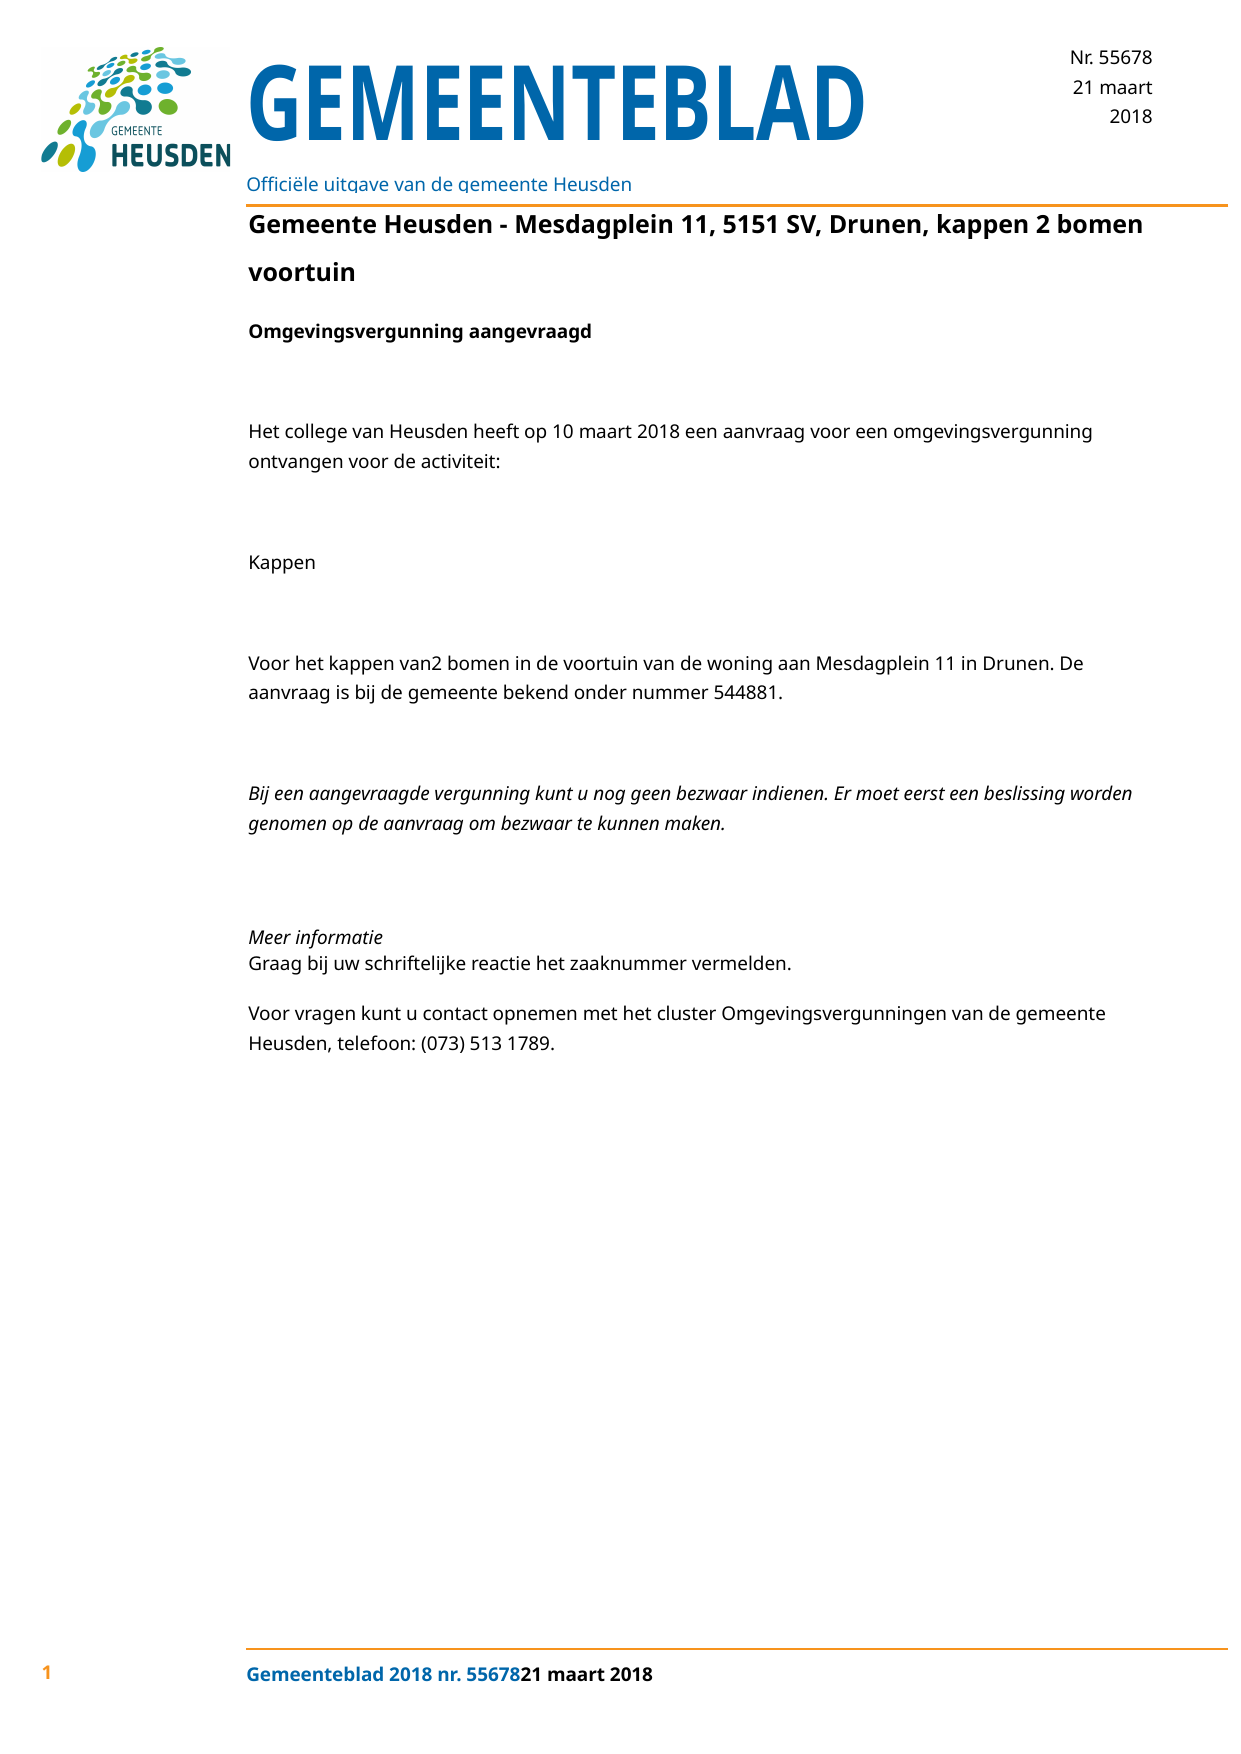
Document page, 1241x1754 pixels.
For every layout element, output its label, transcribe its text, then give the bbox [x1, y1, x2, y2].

picture [41, 47, 231, 172]
text Kappen [248, 549, 1152, 575]
text Het college van Heusden heeft op 10 maart 2018 een aanvraag voor een omgevingsvergunning ontvangen voor de activiteit: [248, 419, 1152, 474]
text Meer informatie [248, 924, 1152, 950]
text Gemeente Heusden - Mesdagplein 11, 5151 SV, Drunen, kappen 2 bomen voortuin [248, 207, 1152, 288]
text Graag bij uw schriftelijke reactie het zaaknummer vermelden. [248, 950, 1152, 976]
text Voor vragen kunt u contact opnemen met het cluster Omgevingsvergunningen van de gemeente Heusden, telefoon: (073) 513 1789. [248, 1001, 1152, 1056]
text Bij een aangevraagde vergunning kunt u nog geen bezwaar indienen. Er moet eerst een beslissing worden genomen op de aanvraag om bezwaar te kunnen maken. [248, 780, 1152, 836]
text Voor het kappen van2 bomen in de voortuin van de woning aan Mesdagplein 11 in Drunen. De aanvraag is bij de gemeente bekend onder nummer 544881. [248, 650, 1152, 705]
text Omgevingsvergunning aangevraagd [248, 318, 1152, 344]
